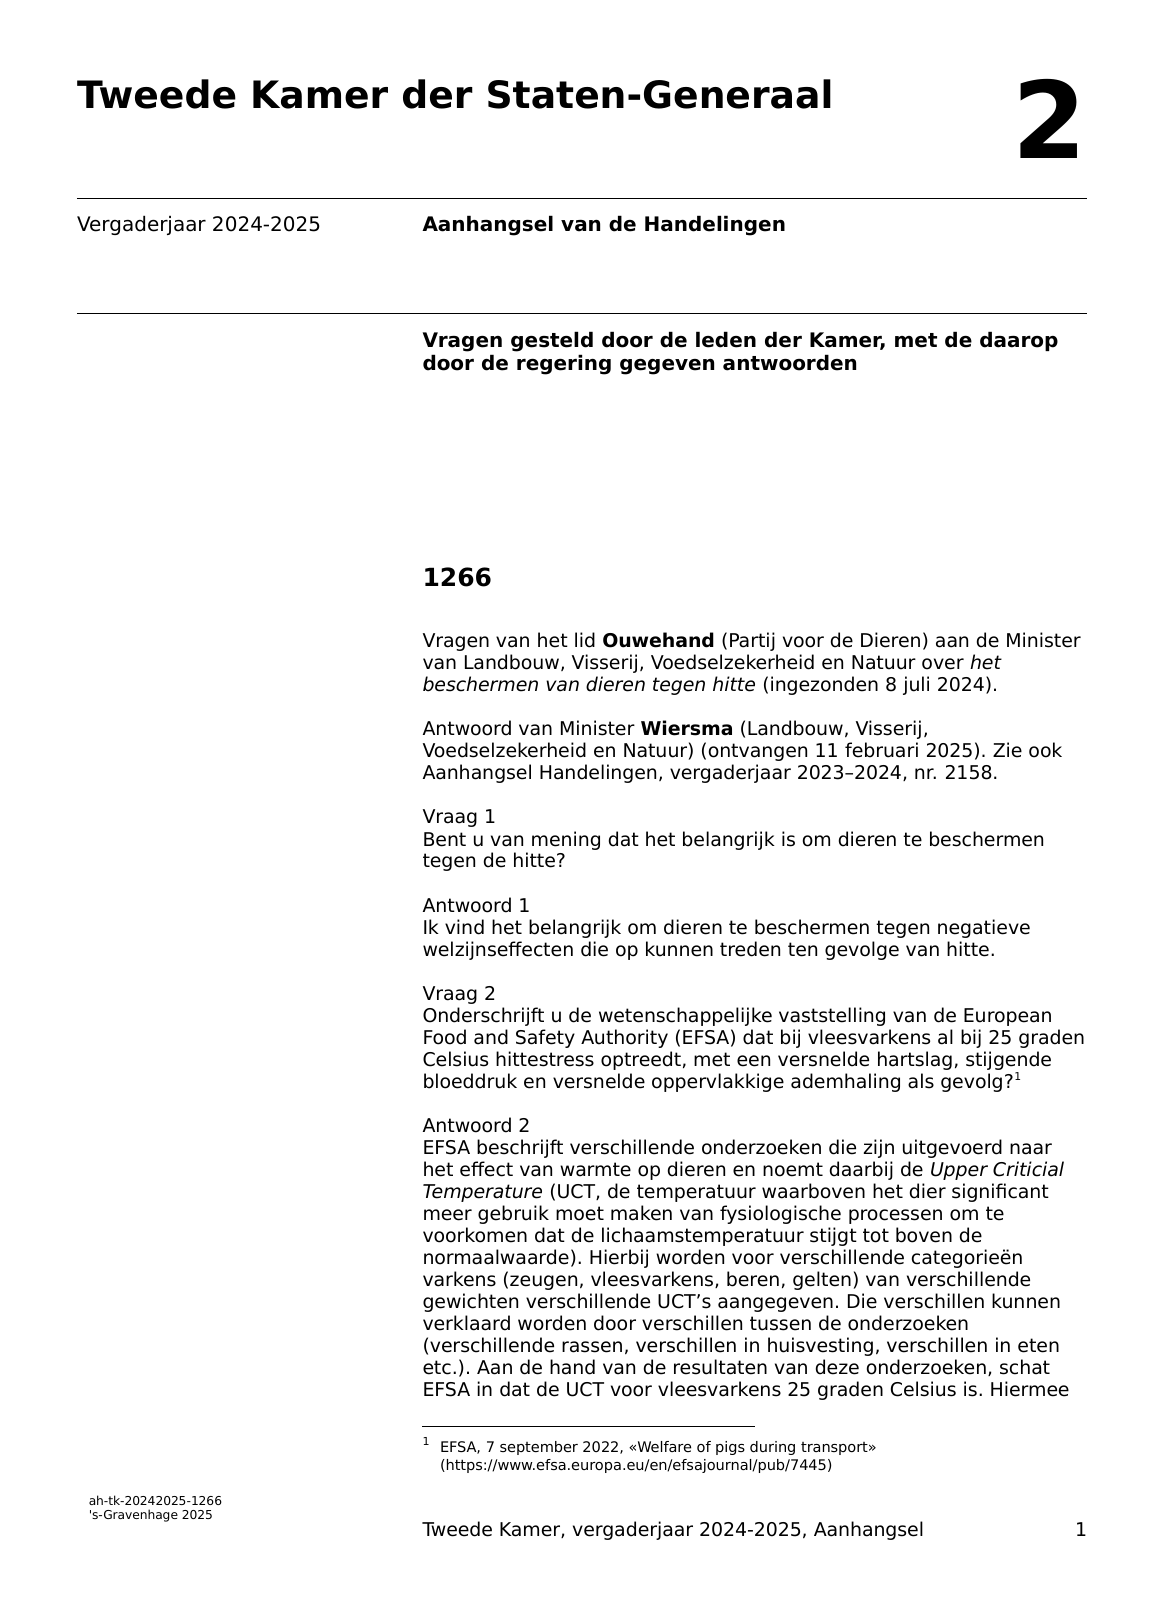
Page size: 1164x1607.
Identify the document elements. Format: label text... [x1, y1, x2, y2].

text Bent u van mening dat het belangrijk is om dieren te beschermen tegen de hitte? [422, 828, 1087, 872]
text Antwoord 1 [422, 894, 1087, 917]
text EFSA beschrijft verschillende onderzoeken die zijn uitgevoerd naar het effect van warmte op dieren en noemt daarbij de Upper Criticial Temperature (UCT, de temperatuur waarboven het dier significant meer gebruik moet maken van fysiologische processen om te voorkomen dat de lichaamstemperatuur stijgt tot boven de normaalwaarde). Hierbij worden voor verschillende categorieën varkens (zeugen, vleesvarkens, beren, gelten) van verschillende gewichten verschillende UCT’s aangegeven. Die verschillen kunnen verklaard worden door verschillen tussen de onderzoeken (verschillende rassen, verschillen in huisvesting, verschillen in eten etc.). Aan de hand van de resultaten van deze onderzoeken, schat EFSA in dat de UCT voor vleesvarkens 25 graden Celsius is. Hiermee [422, 1137, 1087, 1401]
text Vragen van het lid Ouwehand (Partij voor de Dieren) aan de Minister van Landbouw, Visserij, Voedselzekerheid en Natuur over het beschermen van dieren tegen hitte (ingezonden 8 juli 2024). [422, 630, 1087, 696]
text Antwoord 2 [422, 1115, 1087, 1137]
text Vraag 2 [422, 983, 1087, 1005]
text ah-tk-20242025-1266 [88, 1494, 323, 1508]
text Antwoord van Minister Wiersma (Landbouw, Visserij, Voedselzekerheid en Natuur) (ontvangen 11 februari 2025). Zie ook Aanhangsel Handelingen, vergaderjaar 2023–2024, nr. 2158. [422, 718, 1087, 784]
table_cell Vergaderjaar 2024-2025 [77, 199, 422, 313]
table_cell Aanhangsel van de Handelingen [422, 199, 1087, 313]
table_header Tweede Kamer der Staten-Generaal [77, 59, 886, 198]
table_header 2 [886, 59, 1087, 198]
text Ik vind het belangrijk om dieren te beschermen tegen negatieve welzijnseffecten die op kunnen treden ten gevolge van hitte. [422, 917, 1087, 961]
text Onderschrijft u de wetenschappelijke vaststelling van de European Food and Safety Authority (EFSA) dat bij vleesvarkens al bij 25 graden Celsius hittestress optreedt, met een versnelde hartslag, stijgende bloeddruk en versnelde oppervlakkige ademhaling als gevolg? [422, 1005, 1087, 1093]
text 1266 [422, 563, 1087, 592]
text 's-Gravenhage 2025 [88, 1508, 323, 1522]
text Vraag 1 [422, 806, 1087, 828]
text EFSA, 7 september 2022, «Welfare of pigs during transport» (https://www.efsa.europa.eu/en/efsajournal/pub/7445) [422, 1435, 1087, 1474]
table_cell Vragen gesteld door de leden der Kamer, met de daarop door de regering gegeven antwoorden [422, 314, 1087, 375]
table_cell [77, 314, 422, 375]
